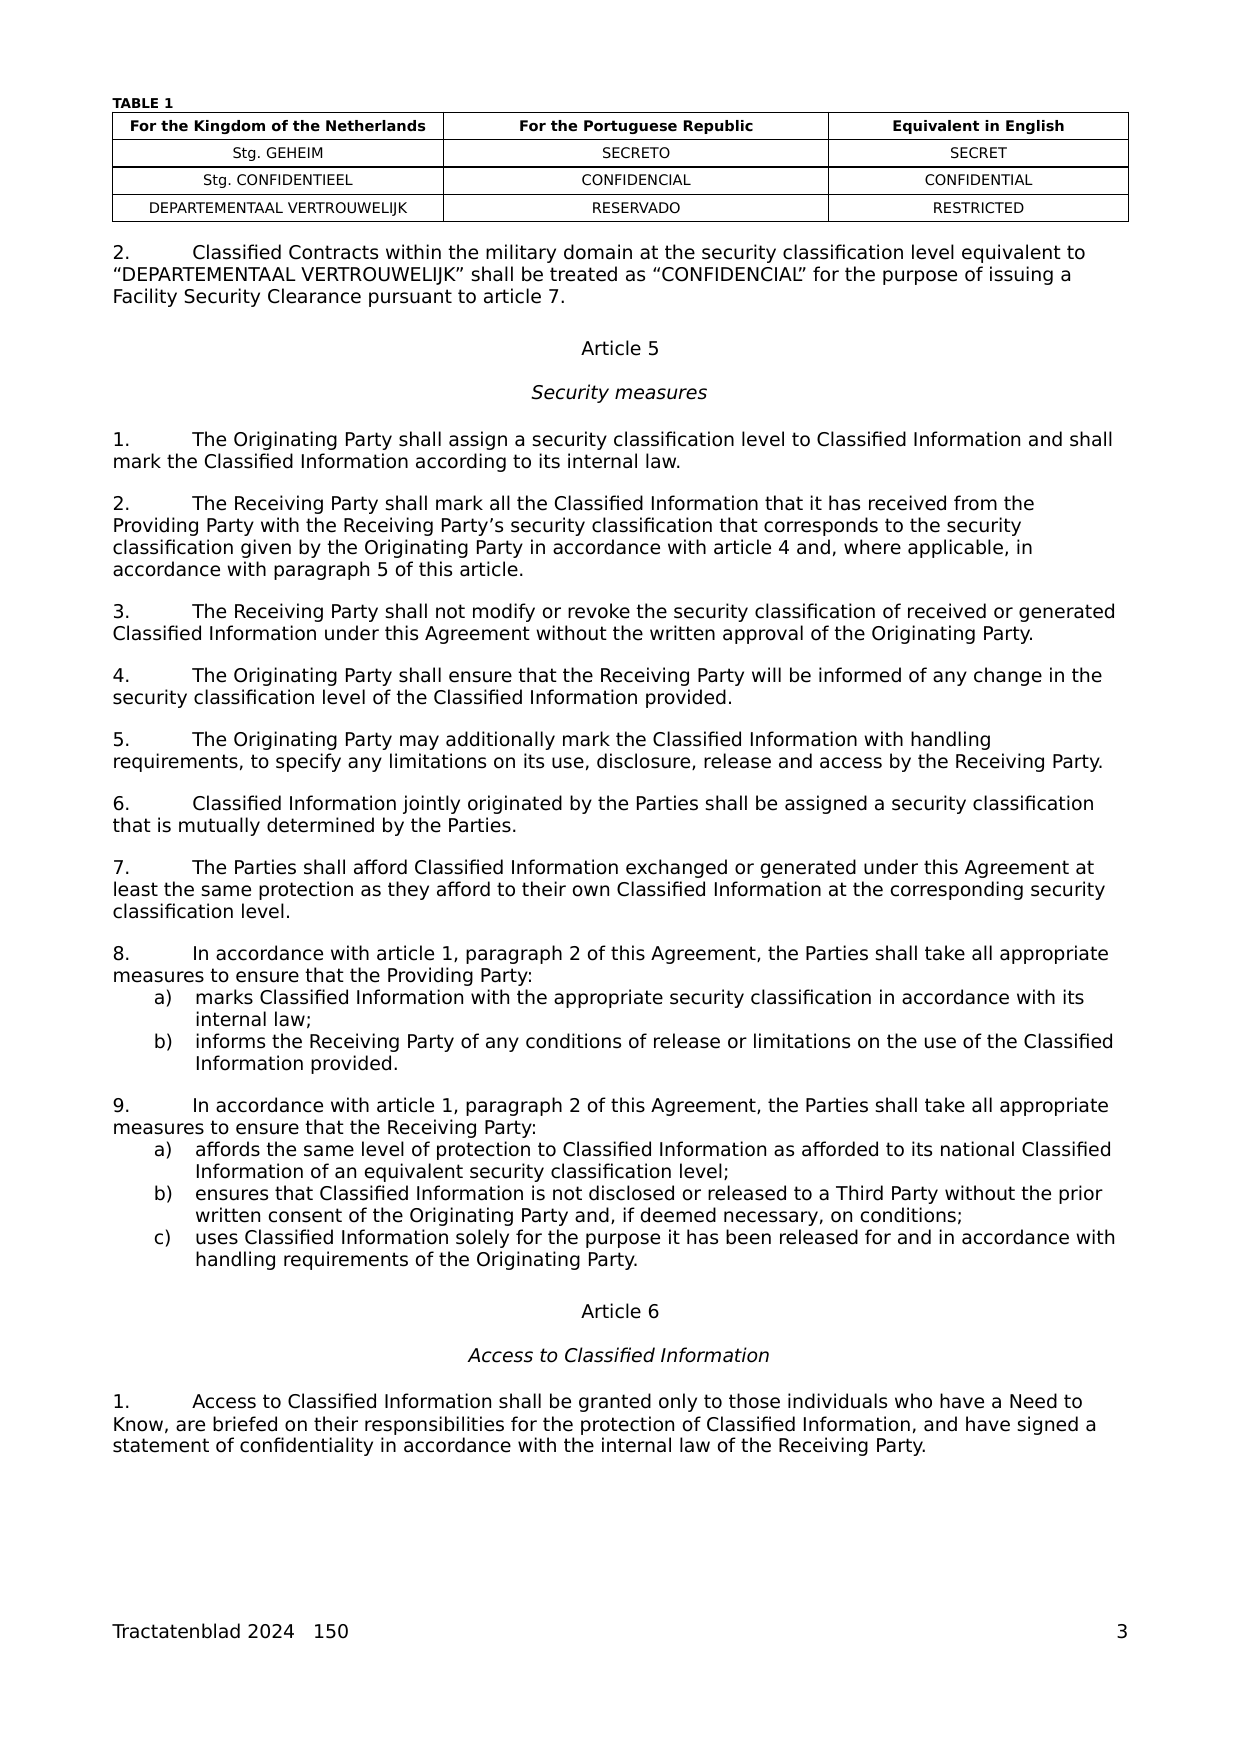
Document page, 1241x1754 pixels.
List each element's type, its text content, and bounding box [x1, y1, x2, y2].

text 1. The Originating Party shall assign a security classification level to Classified Information and shall mark the Classified Information according to its internal law. [112, 429, 1128, 473]
text c) uses Classified Information solely for the purpose it has been released for and in accordance with handling requirements of the Originating Party. [153, 1227, 1128, 1271]
table_header TABLE 1 [112, 96, 1128, 112]
table_cell Equivalent in English [829, 113, 1128, 139]
subtitle Article 6 Access to Classified Information [112, 1301, 1128, 1366]
text 1. Access to Classified Information shall be granted only to those individuals who have a Need to Know, are briefed on their responsibilities for the protection of Classified Information, and have signed a statement of confidentiality in accordance with the internal law of the Receiving Party. [112, 1391, 1128, 1457]
table_cell Stg. CONFIDENTIEEL [113, 168, 443, 194]
table_cell DEPARTEMENTAAL VERTROUWELIJK [113, 195, 443, 221]
text 4. The Originating Party shall ensure that the Receiving Party will be informed of any change in the security classification level of the Classified Information provided. [112, 665, 1128, 709]
text 2. The Receiving Party shall mark all the Classified Information that it has received from the Providing Party with the Receiving Party’s security classification that corresponds to the security classification given by the Originating Party in accordance with article 4 and, where applicable, in accordance with paragraph 5 of this article. [112, 493, 1128, 581]
text b) informs the Receiving Party of any conditions of release or limitations on the use of the Classified Information provided. [153, 1031, 1128, 1075]
text 8. In accordance with article 1, paragraph 2 of this Agreement, the Parties shall take all appropriate measures to ensure that the Providing Party: [112, 943, 1128, 987]
table_cell RESERVADO [444, 195, 828, 221]
table_cell CONFIDENTIAL [829, 168, 1128, 194]
table_cell For the Portuguese Republic [444, 113, 828, 139]
table_cell Stg. GEHEIM [113, 140, 443, 166]
table_cell RESTRICTED [829, 195, 1128, 221]
text 5. The Originating Party may additionally mark the Classified Information with handling requirements, to specify any limitations on its use, disclosure, release and access by the Receiving Party. [112, 729, 1128, 773]
text 2. Classified Contracts within the military domain at the security classification level equivalent to “DEPARTEMENTAAL VERTROUWELIJK” shall be treated as “CONFIDENCIAL” for the purpose of issuing a Facility Security Clearance pursuant to article 7. [112, 242, 1128, 308]
text b) ensures that Classified Information is not disclosed or released to a Third Party without the prior written consent of the Originating Party and, if deemed necessary, on conditions; [153, 1183, 1128, 1227]
text 3. The Receiving Party shall not modify or revoke the security classification of received or generated Classified Information under this Agreement without the written approval of the Originating Party. [112, 601, 1128, 645]
table_cell CONFIDENCIAL [444, 168, 828, 194]
table_cell For the Kingdom of the Netherlands [113, 113, 443, 139]
text 6. Classified Information jointly originated by the Parties shall be assigned a security classification that is mutually determined by the Parties. [112, 793, 1128, 837]
text 7. The Parties shall afford Classified Information exchanged or generated under this Agreement at least the same protection as they afford to their own Classified Information at the corresponding security classification level. [112, 857, 1128, 923]
text a) affords the same level of protection to Classified Information as afforded to its national Classified Information of an equivalent security classification level; [153, 1139, 1128, 1183]
text 9. In accordance with article 1, paragraph 2 of this Agreement, the Parties shall take all appropriate measures to ensure that the Receiving Party: [112, 1095, 1128, 1139]
table_cell SECRET [829, 140, 1128, 166]
text a) marks Classified Information with the appropriate security classification in accordance with its internal law; [153, 987, 1128, 1031]
table_cell SECRETO [444, 140, 828, 166]
subtitle Article 5 Security measures [112, 338, 1128, 404]
